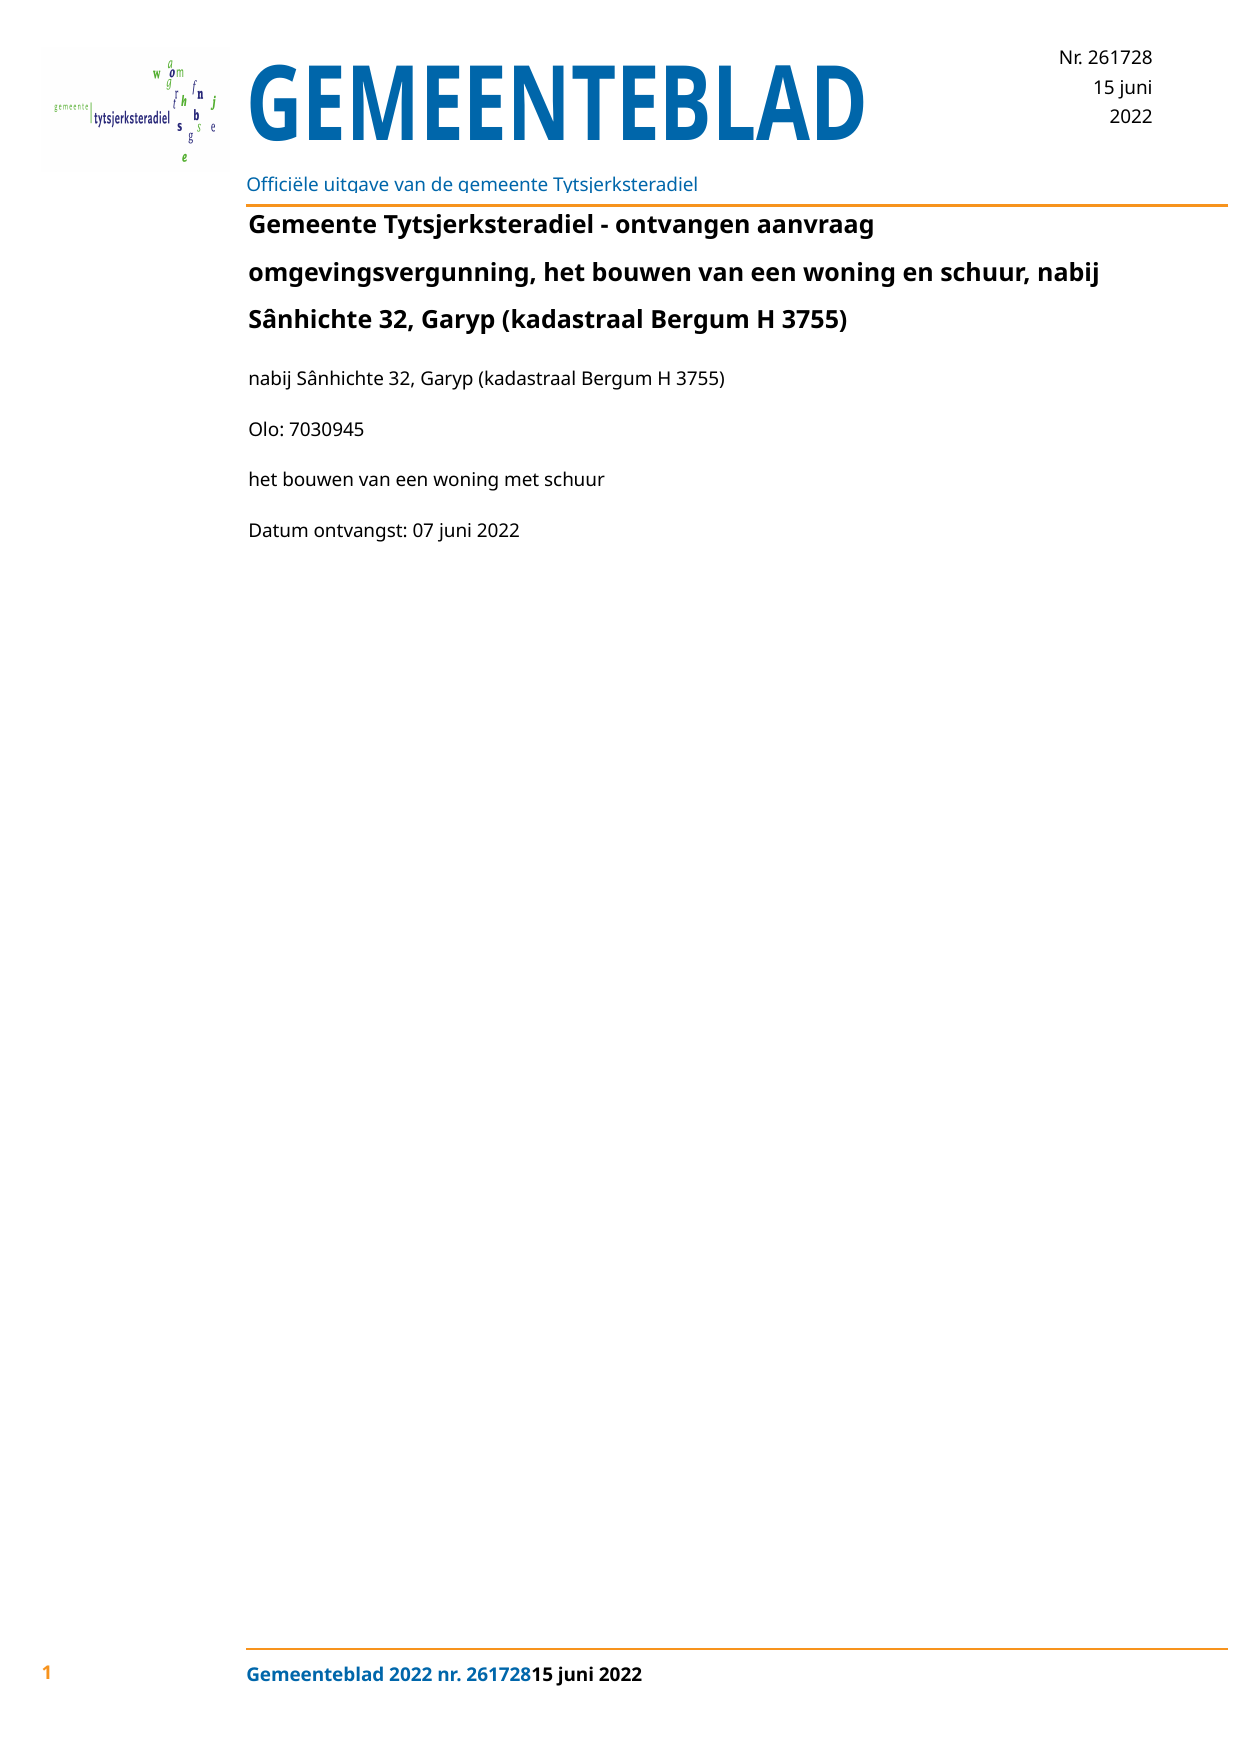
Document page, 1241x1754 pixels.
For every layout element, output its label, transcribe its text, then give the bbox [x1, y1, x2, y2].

picture [41, 47, 231, 172]
text Olo: 7030945 [248, 416, 1152, 442]
text Datum ontvangst: 07 juni 2022 [248, 517, 1152, 542]
text het bouwen van een woning met schuur [248, 466, 1152, 492]
text nabij Sânhichte 32, Garyp (kadastraal Bergum H 3755) [248, 366, 1152, 391]
text Gemeente Tytsjerksteradiel - ontvangen aanvraag omgevingsvergunning, het bouwen van een woning en schuur, nabij Sânhichte 32, Garyp (kadastraal Bergum H 3755) [248, 207, 1152, 336]
